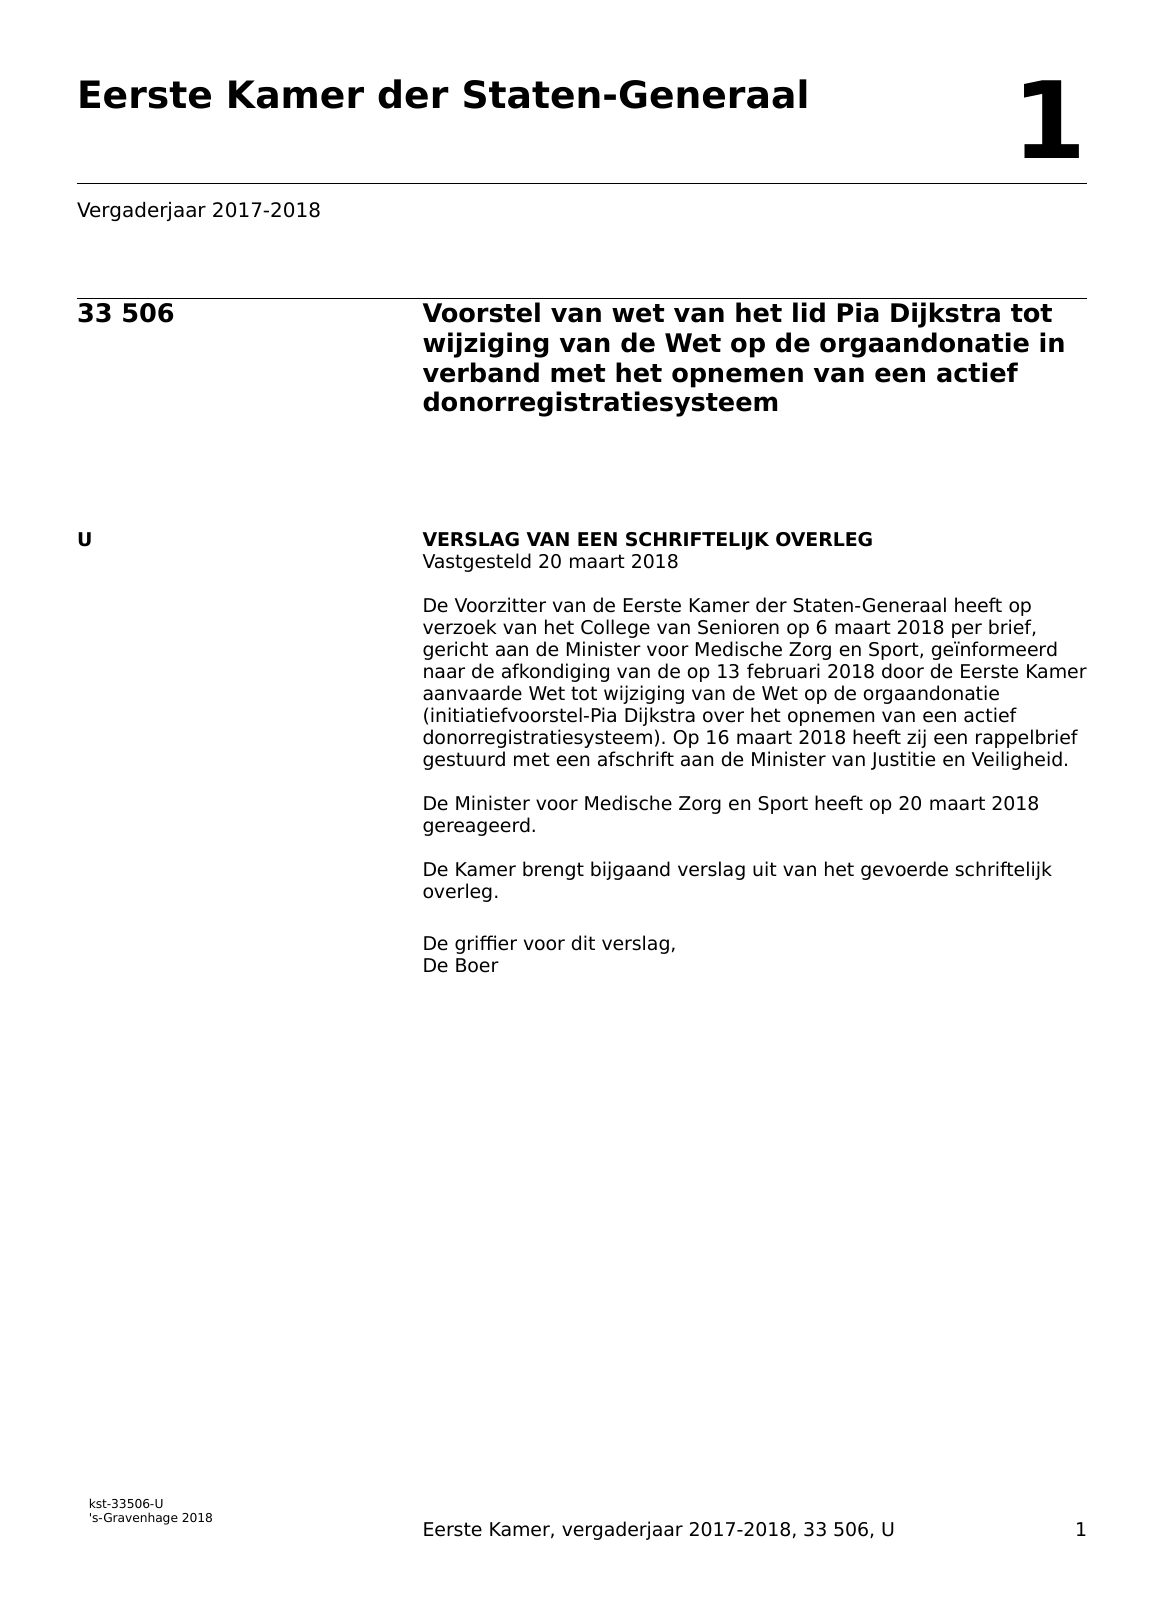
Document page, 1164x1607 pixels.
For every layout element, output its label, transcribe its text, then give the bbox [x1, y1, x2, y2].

text Vastgesteld 20 maart 2018 [422, 551, 1087, 573]
table_cell Vergaderjaar 2017-2018 [77, 184, 1087, 298]
text kst-33506-U [88, 1497, 323, 1511]
table_header Eerste Kamer der Staten-Generaal [77, 59, 886, 183]
text 's-Gravenhage 2018 [88, 1511, 323, 1525]
text De Kamer brengt bijgaand verslag uit van het gevoerde schriftelijk overleg. [422, 859, 1087, 903]
subtitle 33 506 Voorstel van wet van het lid Pia Dijkstra tot wijziging van de Wet op de orgaandonatie in verband met het opnemen van een actief donorregistratiesysteem [77, 299, 1087, 418]
table_header 1 [886, 59, 1087, 183]
text De griffier voor dit verslag, De Boer [422, 933, 1087, 977]
text De Minister voor Medische Zorg en Sport heeft op 20 maart 2018 gereageerd. [422, 793, 1087, 837]
text De Voorzitter van de Eerste Kamer der Staten-Generaal heeft op verzoek van het College van Senioren op 6 maart 2018 per brief, gericht aan de Minister voor Medische Zorg en Sport, geïnformeerd naar de afkondiging van de op 13 februari 2018 door de Eerste Kamer aanvaarde Wet tot wijziging van de Wet op de orgaandonatie (initiatiefvoorstel-Pia Dijkstra over het opnemen van een actief donorregistratiesysteem). Op 16 maart 2018 heeft zij een rappelbrief gestuurd met een afschrift aan de Minister van Justitie en Veiligheid. [422, 595, 1087, 771]
subtitle U VERSLAG VAN EEN SCHRIFTELIJK OVERLEG [77, 529, 1087, 551]
